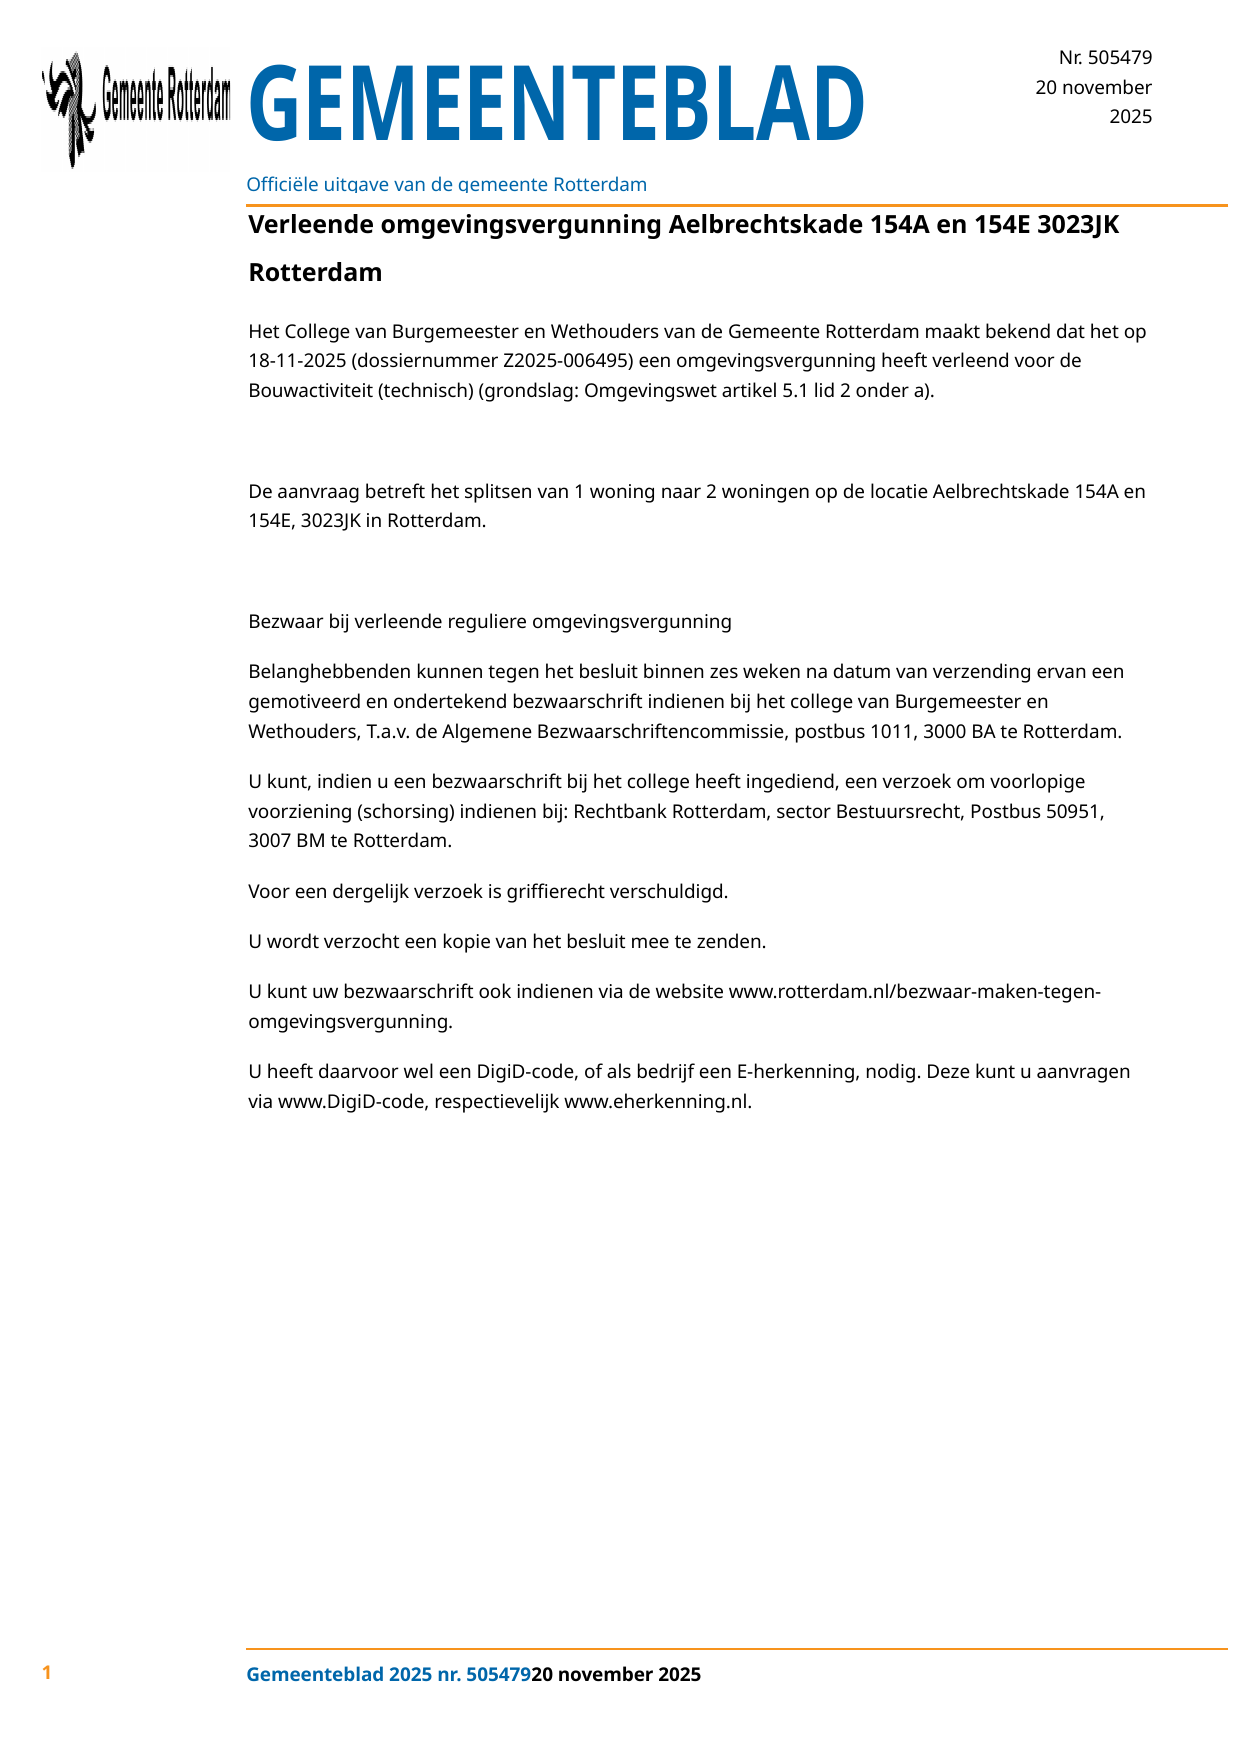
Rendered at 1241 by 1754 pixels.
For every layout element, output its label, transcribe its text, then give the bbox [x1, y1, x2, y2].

text Voor een dergelijk verzoek is griffierecht verschuldigd. [248, 878, 1152, 904]
picture [41, 47, 231, 172]
text U heeft daarvoor wel een DigiD-code, of als bedrijf een E-herkenning, nodig. Deze kunt u aanvragen via www.DigiD-code, respectievelijk www.eherkenning.nl. [248, 1059, 1152, 1114]
text U wordt verzocht een kopie van het besluit mee te zenden. [248, 928, 1152, 954]
text Het College van Burgemeester en Wethouders van de Gemeente Rotterdam maakt bekend dat het op 18-11-2025 (dossiernummer Z2025-006495) een omgevingsvergunning heeft verleend voor de Bouwactiviteit (technisch) (grondslag: Omgevingswet artikel 5.1 lid 2 onder a). [248, 318, 1152, 403]
text Belanghebbenden kunnen tegen het besluit binnen zes weken na datum van verzending ervan een gemotiveerd en ondertekend bezwaarschrift indienen bij het college van Burgemeester en Wethouders, T.a.v. de Algemene Bezwaarschriftencommissie, postbus 1011, 3000 BA te Rotterdam. [248, 659, 1152, 744]
text Verleende omgevingsvergunning Aelbrechtskade 154A en 154E 3023JK Rotterdam [248, 207, 1152, 288]
text De aanvraag betreft het splitsen van 1 woning naar 2 woningen op de locatie Aelbrechtskade 154A en 154E, 3023JK in Rotterdam. [248, 478, 1152, 533]
text Bezwaar bij verleende reguliere omgevingsvergunning [248, 608, 1152, 634]
text U kunt uw bezwaarschrift ook indienen via de website www.rotterdam.nl/bezwaar-maken-tegen-omgevingsvergunning. [248, 979, 1152, 1034]
text U kunt, indien u een bezwaarschrift bij het college heeft ingediend, een verzoek om voorlopige voorziening (schorsing) indienen bij: Rechtbank Rotterdam, sector Bestuursrecht, Postbus 50951, 3007 BM te Rotterdam. [248, 768, 1152, 853]
